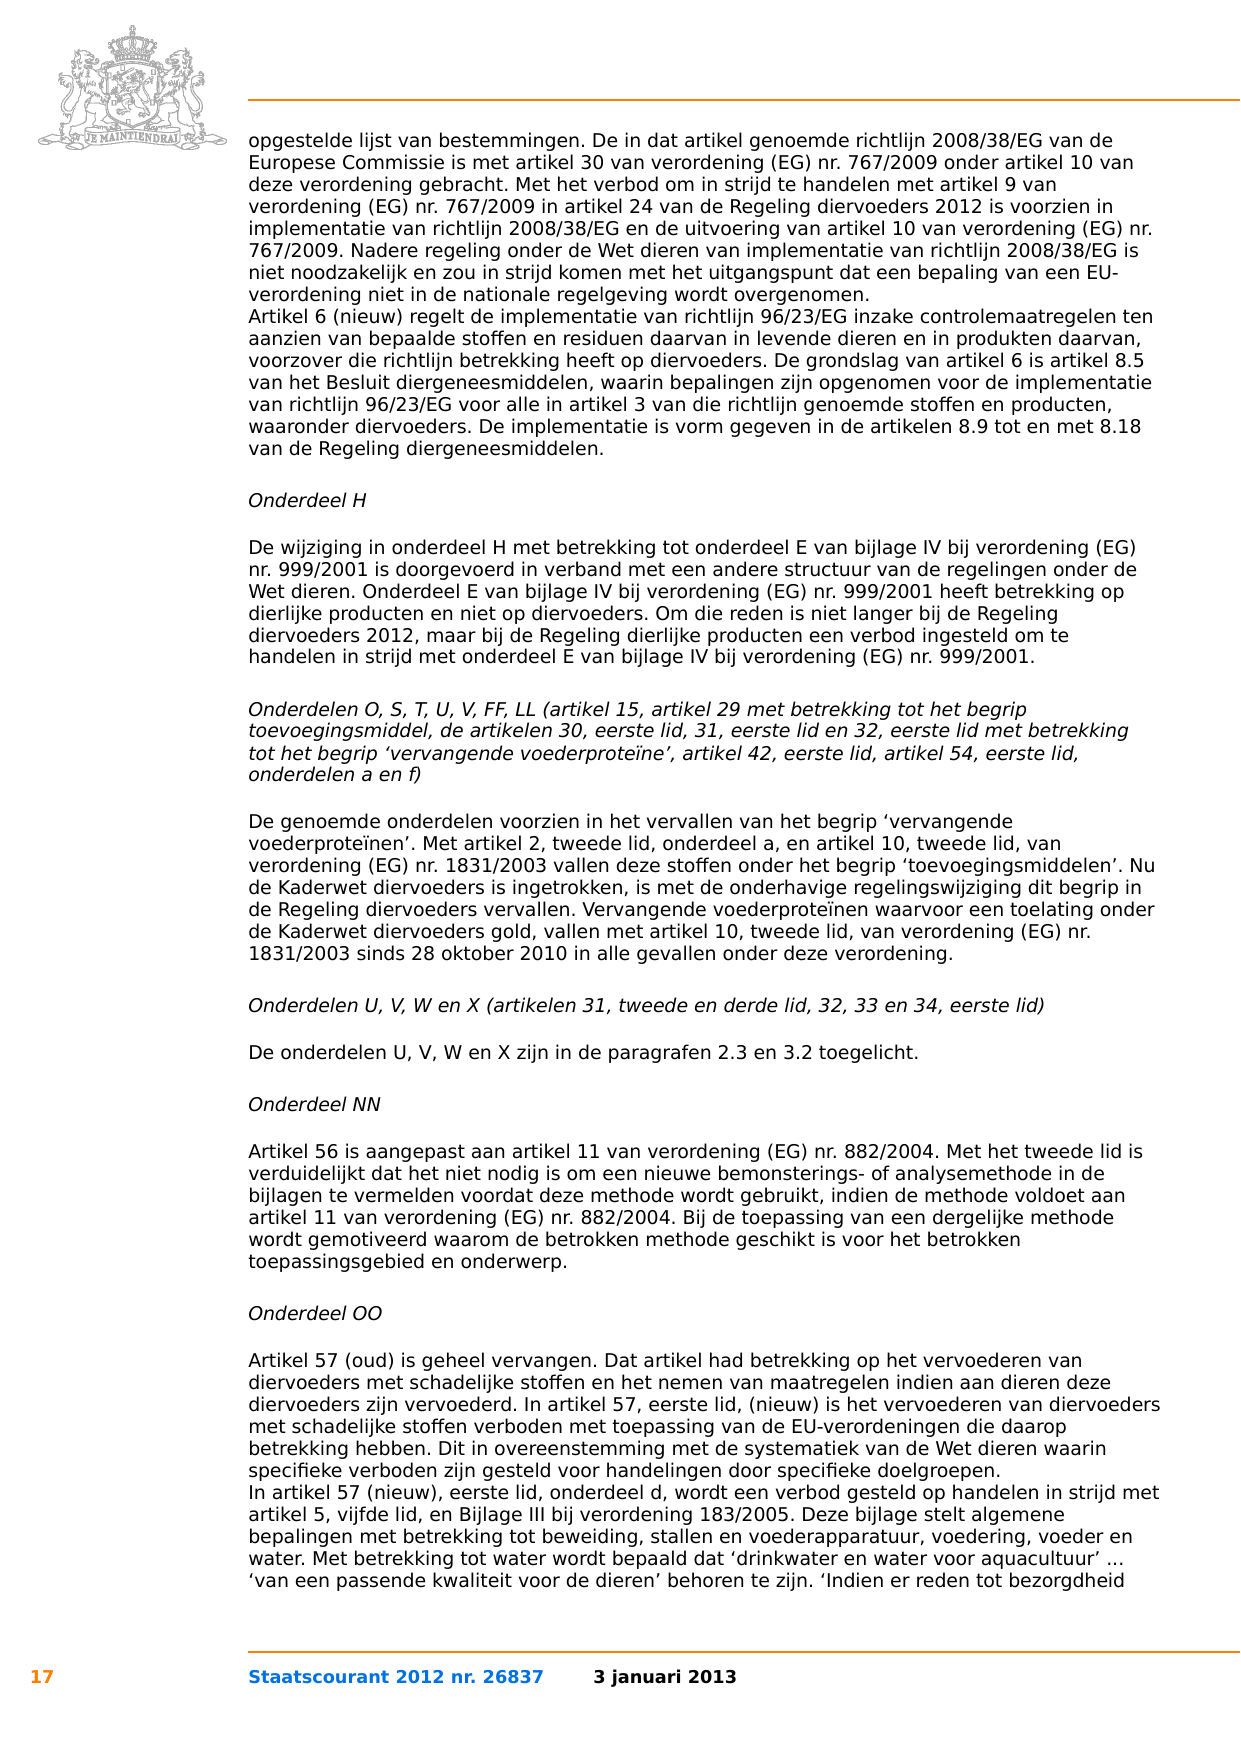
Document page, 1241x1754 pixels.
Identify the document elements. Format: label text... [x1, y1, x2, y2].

subtitle Onderdeel NN [248, 1094, 1163, 1116]
subtitle Onderdeel OO [248, 1303, 1163, 1325]
text Artikel 6 (nieuw) regelt de implementatie van richtlijn 96/23/EG inzake controlemaatregelen ten aanzien van bepaalde stoffen en residuen daarvan in levende dieren en in produkten daarvan, voorzover die richtlijn betrekking heeft op diervoeders. De grondslag van artikel 6 is artikel 8.5 van het Besluit diergeneesmiddelen, waarin bepalingen zijn opgenomen voor de implementatie van richtlijn 96/23/EG voor alle in artikel 3 van die richtlijn genoemde stoffen en producten, waaronder diervoeders. De implementatie is vorm gegeven in de artikelen 8.9 tot en met 8.18 van de Regeling diergeneesmiddelen. [248, 306, 1163, 459]
picture [38, 25, 227, 150]
text Artikel 57 (oud) is geheel vervangen. Dat artikel had betrekking op het vervoederen van diervoeders met schadelijke stoffen en het nemen van maatregelen indien aan dieren deze diervoeders zijn vervoederd. In artikel 57, eerste lid, (nieuw) is het vervoederen van diervoeders met schadelijke stoffen verboden met toepassing van de EU-verordeningen die daarop betrekking hebben. Dit in overeenstemming met de systematiek van de Wet dieren waarin specifieke verboden zijn gesteld voor handelingen door specifieke doelgroepen. [248, 1350, 1163, 1482]
text In artikel 57 (nieuw), eerste lid, onderdeel d, wordt een verbod gesteld op handelen in strijd met artikel 5, vijfde lid, en Bijlage III bij verordening 183/2005. Deze bijlage stelt algemene bepalingen met betrekking tot beweiding, stallen en voederapparatuur, voedering, voeder en water. Met betrekking tot water wordt bepaald dat ‘drinkwater en water voor aquacultuur’ ... ‘van een passende kwaliteit voor de dieren’ behoren te zijn. ‘Indien er reden tot bezorgdheid [248, 1482, 1163, 1592]
subtitle Onderdelen U, V, W en X (artikelen 31, tweede en derde lid, 32, 33 en 34, eerste lid) [248, 995, 1163, 1017]
text De wijziging in onderdeel H met betrekking tot onderdeel E van bijlage IV bij verordening (EG) nr. 999/2001 is doorgevoerd in verband met een andere structuur van de regelingen onder de Wet dieren. Onderdeel E van bijlage IV bij verordening (EG) nr. 999/2001 heeft betrekking op dierlijke producten en niet op diervoeders. Om die reden is niet langer bij de Regeling diervoeders 2012, maar bij de Regeling dierlijke producten een verbod ingesteld om te handelen in strijd met onderdeel E van bijlage IV bij verordening (EG) nr. 999/2001. [248, 537, 1163, 668]
subtitle Onderdelen O, S, T, U, V, FF, LL (artikel 15, artikel 29 met betrekking tot het begrip toevoegingsmiddel, de artikelen 30, eerste lid, 31, eerste lid en 32, eerste lid met betrekking tot het begrip ‘vervangende voederproteïne’, artikel 42, eerste lid, artikel 54, eerste lid, onderdelen a en f) [248, 698, 1163, 786]
text opgestelde lijst van bestemmingen. De in dat artikel genoemde richtlijn 2008/38/EG van de Europese Commissie is met artikel 30 van verordening (EG) nr. 767/2009 onder artikel 10 van deze verordening gebracht. Met het verbod om in strijd te handelen met artikel 9 van verordening (EG) nr. 767/2009 in artikel 24 van de Regeling diervoeders 2012 is voorzien in implementatie van richtlijn 2008/38/EG en de uitvoering van artikel 10 van verordening (EG) nr. 767/2009. Nadere regeling onder de Wet dieren van implementatie van richtlijn 2008/38/EG is niet noodzakelijk en zou in strijd komen met het uitgangspunt dat een bepaling van een EU-verordening niet in de nationale regelgeving wordt overgenomen. [248, 130, 1163, 306]
text Artikel 56 is aangepast aan artikel 11 van verordening (EG) nr. 882/2004. Met het tweede lid is verduidelijkt dat het niet nodig is om een nieuwe bemonsterings- of analysemethode in de bijlagen te vermelden voordat deze methode wordt gebruikt, indien de methode voldoet aan artikel 11 van verordening (EG) nr. 882/2004. Bij de toepassing van een dergelijke methode wordt gemotiveerd waarom de betrokken methode geschikt is voor het betrokken toepassingsgebied en onderwerp. [248, 1141, 1163, 1273]
text De genoemde onderdelen voorzien in het vervallen van het begrip ‘vervangende voederproteïnen’. Met artikel 2, tweede lid, onderdeel a, en artikel 10, tweede lid, van verordening (EG) nr. 1831/2003 vallen deze stoffen onder het begrip ‘toevoegingsmiddelen’. Nu de Kaderwet diervoeders is ingetrokken, is met de onderhavige regelingswijziging dit begrip in de Regeling diervoeders vervallen. Vervangende voederproteïnen waarvoor een toelating onder de Kaderwet diervoeders gold, vallen met artikel 10, tweede lid, van verordening (EG) nr. 1831/2003 sinds 28 oktober 2010 in alle gevallen onder deze verordening. [248, 811, 1163, 965]
text De onderdelen U, V, W en X zijn in de paragrafen 2.3 en 3.2 toegelicht. [248, 1042, 1163, 1064]
subtitle Onderdeel H [248, 489, 1163, 512]
